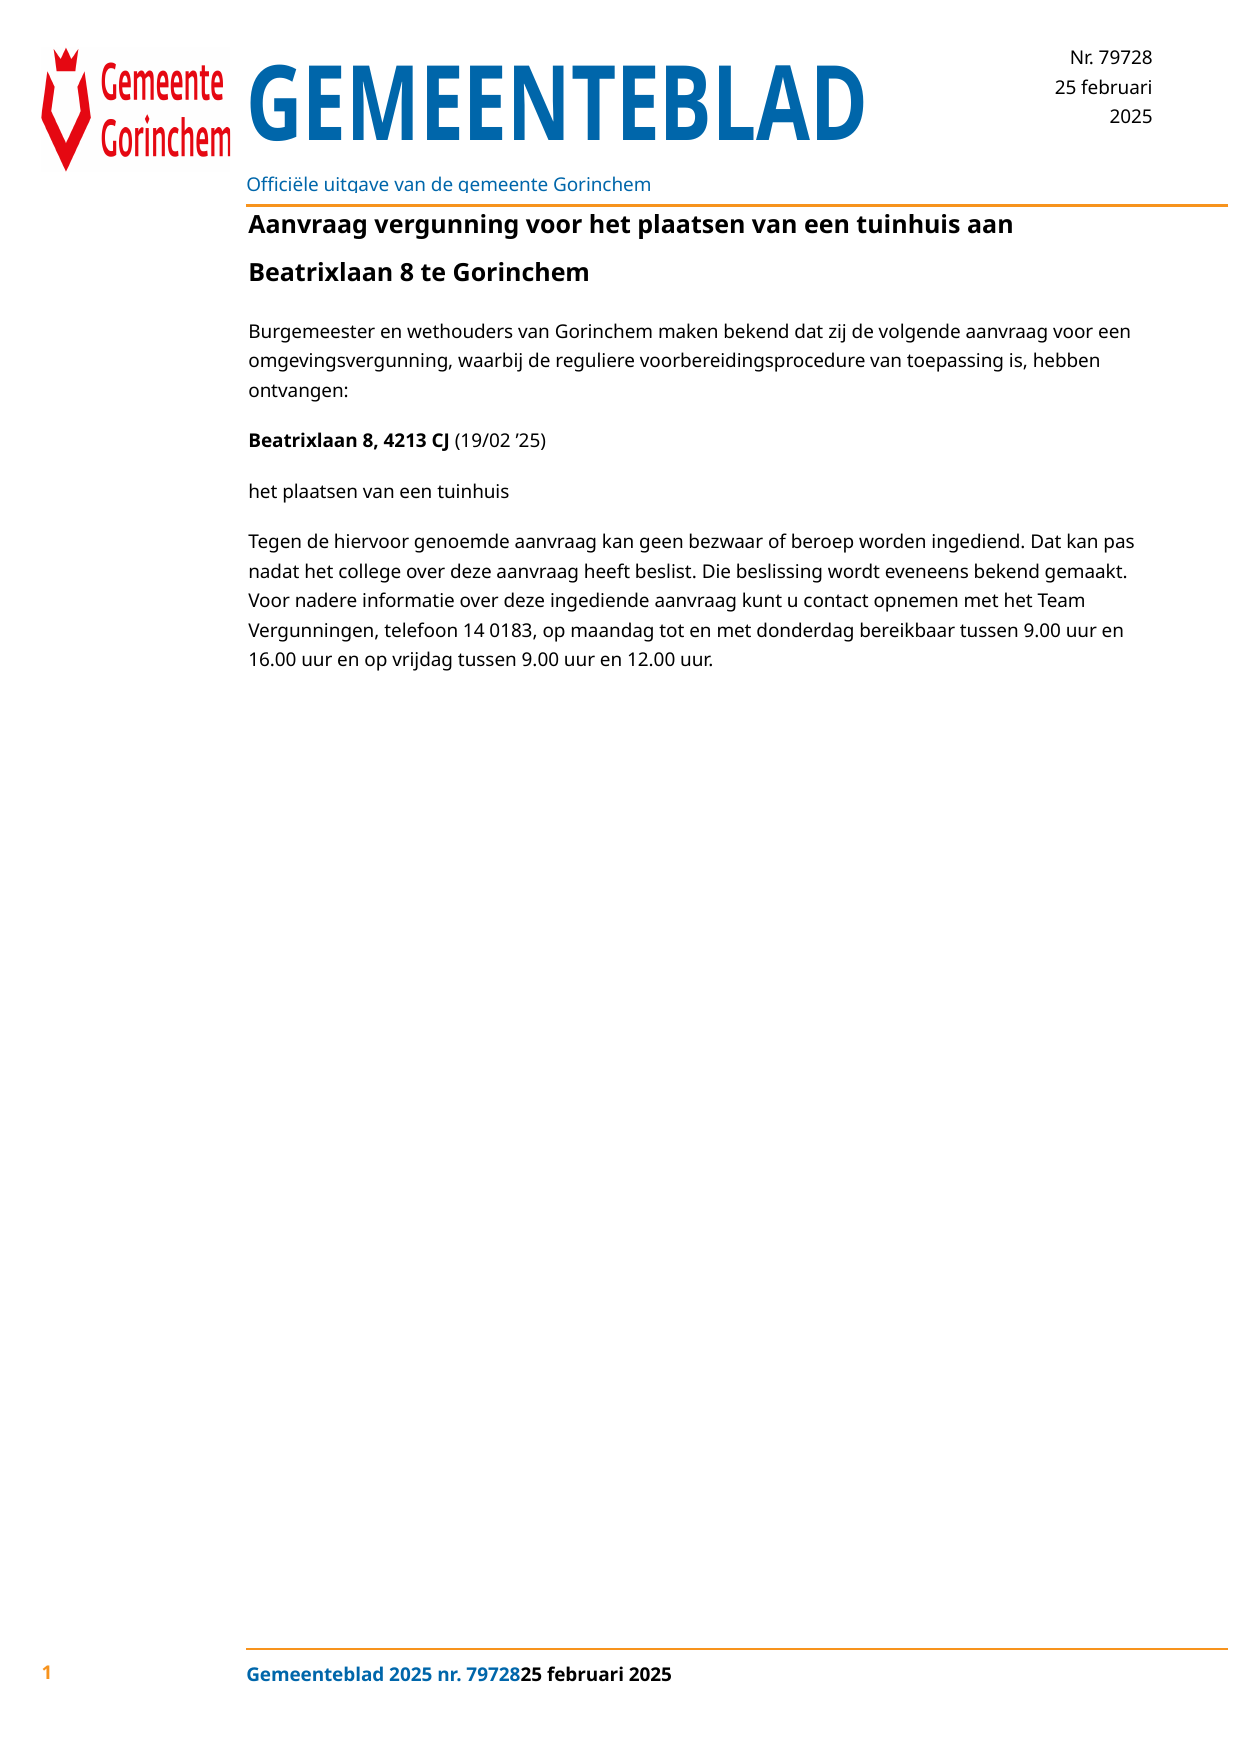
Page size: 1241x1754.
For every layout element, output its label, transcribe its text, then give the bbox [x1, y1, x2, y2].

text Burgemeester en wethouders van Gorinchem maken bekend dat zij de volgende aanvraag voor een omgevingsvergunning, waarbij de reguliere voorbereidingsprocedure van toepassing is, hebben ontvangen: [248, 318, 1152, 403]
text Tegen de hiervoor genoemde aanvraag kan geen bezwaar of beroep worden ingediend. Dat kan pas nadat het college over deze aanvraag heeft beslist. Die beslissing wordt eveneens bekend gemaakt. Voor nadere informatie over deze ingediende aanvraag kunt u contact opnemen met het Team Vergunningen, telefoon 14 0183, op maandag tot en met donderdag bereikbaar tussen 9.00 uur en 16.00 uur en op vrijdag tussen 9.00 uur en 12.00 uur. [248, 528, 1152, 672]
text Beatrixlaan 8, 4213 CJ (19/02 ’25) [248, 427, 1152, 453]
text het plaatsen van een tuinhuis [248, 478, 1152, 504]
text Aanvraag vergunning voor het plaatsen van een tuinhuis aan Beatrixlaan 8 te Gorinchem [248, 207, 1152, 288]
picture [41, 47, 231, 172]
